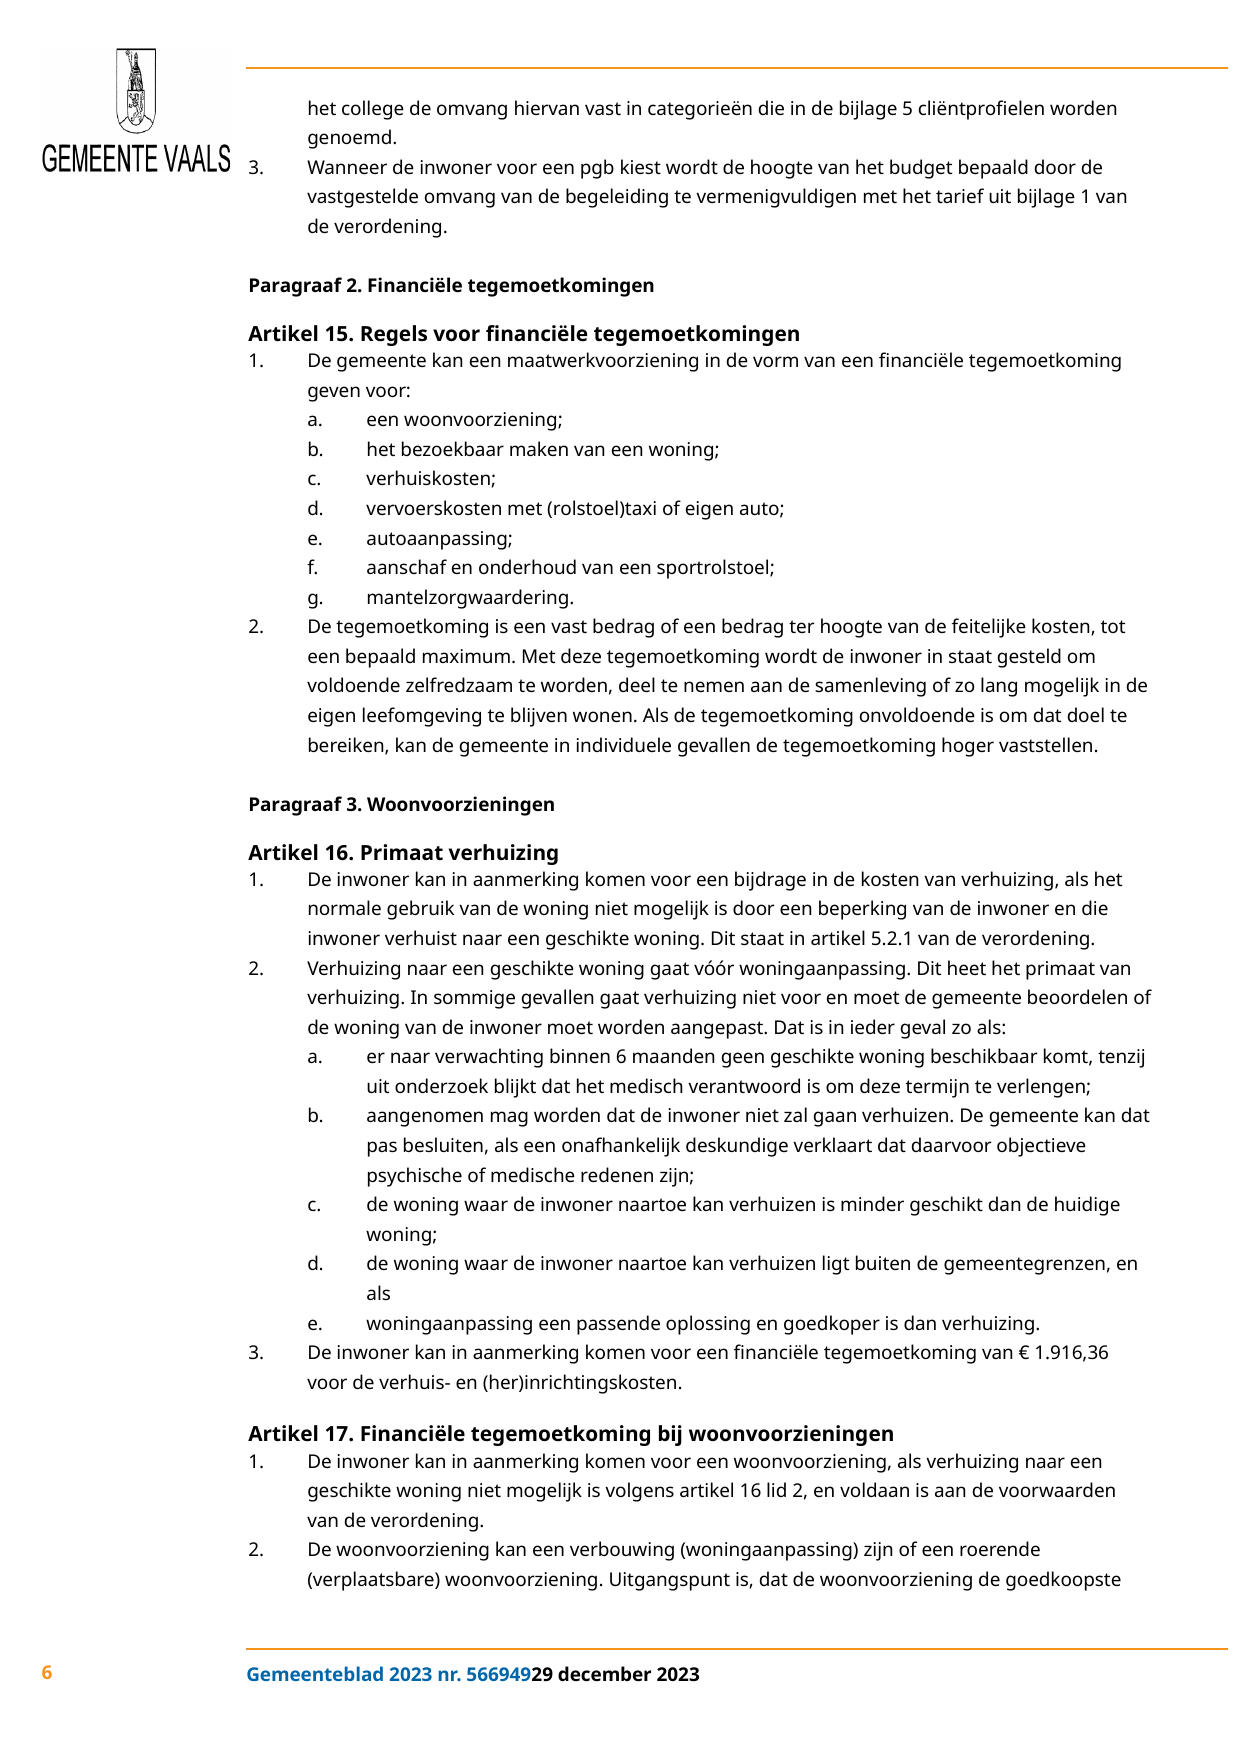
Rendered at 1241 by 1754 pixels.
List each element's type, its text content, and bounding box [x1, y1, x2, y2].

list De gemeente kan een maatwerkvoorziening in de vorm van een financiële tegemoetkoming geven voor: [248, 347, 1152, 403]
list er naar verwachting binnen 6 maanden geen geschikte woning beschikbaar komt, tenzij uit onderzoek blijkt dat het medisch verantwoord is om deze termijn te verlengen; [307, 1043, 1152, 1099]
list de woning waar de inwoner naartoe kan verhuizen ligt buiten de gemeentegrenzen, en als [307, 1251, 1152, 1306]
list Wanneer de inwoner voor een pgb kiest wordt de hoogte van het budget bepaald door de vastgestelde omvang van de begeleiding te vermenigvuldigen met het tarief uit bijlage 1 van de verordening. [248, 154, 1152, 239]
list De inwoner kan in aanmerking komen voor een financiële tegemoetkoming van € 1.916,36 voor de verhuis- en (her)inrichtingskosten. [248, 1339, 1152, 1395]
list De tegemoetkoming is een vast bedrag of een bedrag ter hoogte van de feitelijke kosten, tot een bepaald maximum. Met deze tegemoetkoming wordt de inwoner in staat gesteld om voldoende zelfredzaam te worden, deel te nemen aan de samenleving of zo lang mogelijk in de eigen leefomgeving te blijven wonen. Als de tegemoetkoming onvoldoende is om dat doel te bereiken, kan de gemeente in individuele gevallen de tegemoetkoming hoger vaststellen. [248, 613, 1152, 758]
list mantelzorgwaardering. [307, 584, 1152, 610]
picture [41, 47, 231, 172]
list De woonvoorziening kan een verbouwing (woningaanpassing) zijn of een roerende (verplaatsbare) woonvoorziening. Uitgangspunt is, dat de woonvoorziening de goedkoopste [248, 1537, 1152, 1592]
text Artikel 15. Regels voor financiële tegemoetkomingen [248, 319, 1152, 347]
text Artikel 16. Primaat verhuizing [248, 838, 1152, 866]
list het bezoekbaar maken van een woning; [307, 436, 1152, 462]
text Paragraaf 2. Financiële tegemoetkomingen [248, 272, 1152, 298]
list het college de omvang hiervan vast in categorieën die in de bijlage 5 cliëntprofielen worden genoemd. [248, 95, 1152, 150]
list verhuiskosten; [307, 466, 1152, 491]
list aanschaf en onderhoud van een sportrolstoel; [307, 554, 1152, 580]
list een woonvoorziening; [307, 406, 1152, 432]
list aangenomen mag worden dat de inwoner niet zal gaan verhuizen. De gemeente kan dat pas besluiten, als een onafhankelijk deskundige verklaart dat daarvoor objectieve psychische of medische redenen zijn; [307, 1103, 1152, 1188]
list de woning waar de inwoner naartoe kan verhuizen is minder geschikt dan de huidige woning; [307, 1191, 1152, 1247]
text Artikel 17. Financiële tegemoetkoming bij woonvoorzieningen [248, 1419, 1152, 1448]
list De inwoner kan in aanmerking komen voor een bijdrage in de kosten van verhuizing, als het normale gebruik van de woning niet mogelijk is door een beperking van de inwoner en die inwoner verhuist naar een geschikte woning. Dit staat in artikel 5.2.1 van de verordening. [248, 866, 1152, 951]
list autoaanpassing; [307, 525, 1152, 551]
list De inwoner kan in aanmerking komen voor een woonvoorziening, als verhuizing naar een geschikte woning niet mogelijk is volgens artikel 16 lid 2, en voldaan is aan de voorwaarden van de verordening. [248, 1448, 1152, 1533]
list Verhuizing naar een geschikte woning gaat vóór woningaanpassing. Dit heet het primaat van verhuizing. In sommige gevallen gaat verhuizing niet voor en moet de gemeente beoordelen of de woning van de inwoner moet worden aangepast. Dat is in ieder geval zo als: [248, 955, 1152, 1040]
list woningaanpassing een passende oplossing en goedkoper is dan verhuizing. [307, 1310, 1152, 1336]
text Paragraaf 3. Woonvoorzieningen [248, 791, 1152, 817]
list vervoerskosten met (rolstoel)taxi of eigen auto; [307, 495, 1152, 521]
